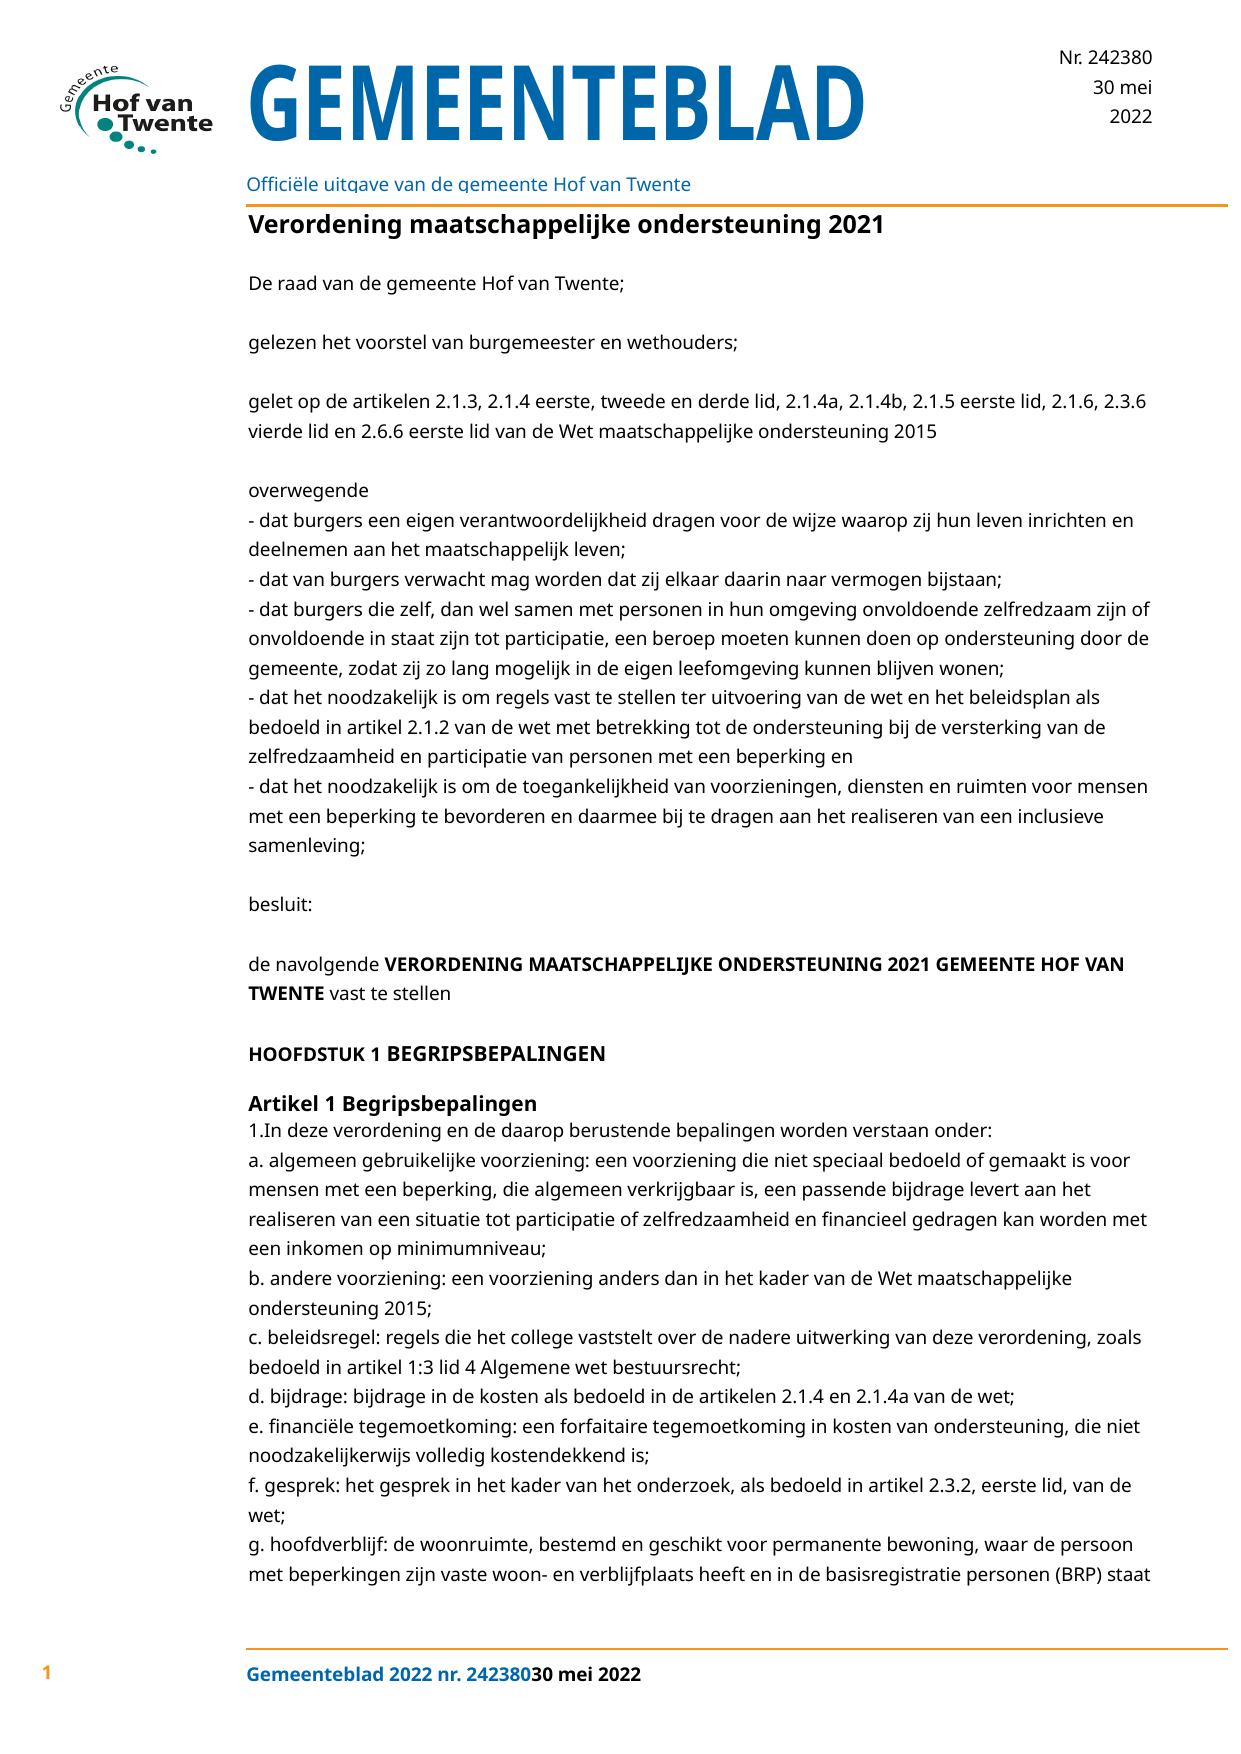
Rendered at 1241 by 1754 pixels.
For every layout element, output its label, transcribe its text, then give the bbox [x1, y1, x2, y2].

text a. algemeen gebruikelijke voorziening: een voorziening die niet speciaal bedoeld of gemaakt is voor mensen met een beperking, die algemeen verkrijgbaar is, een passende bijdrage levert aan het realiseren van een situatie tot participatie of zelfredzaamheid en financieel gedragen kan worden met een inkomen op minimumniveau; [248, 1147, 1152, 1261]
text d. bijdrage: bijdrage in de kosten als bedoeld in de artikelen 2.1.4 en 2.1.4a van de wet; [248, 1383, 1152, 1409]
text Verordening maatschappelijke ondersteuning 2021 [248, 207, 1152, 241]
text c. beleidsregel: regels die het college vaststelt over de nadere uitwerking van deze verordening, zoals bedoeld in artikel 1:3 lid 4 Algemene wet bestuursrecht; [248, 1324, 1152, 1379]
text Artikel 1 Begripsbepalingen [248, 1089, 1152, 1117]
text - dat het noodzakelijk is om de toegankelijkheid van voorzieningen, diensten en ruimten voor mensen met een beperking te bevorderen en daarmee bij te dragen aan het realiseren van een inclusieve samenleving; [248, 773, 1152, 858]
text de navolgende VERORDENING MAATSCHAPPELIJKE ONDERSTEUNING 2021 GEMEENTE HOF VAN TWENTE vast te stellen [248, 951, 1152, 1006]
text HOOFDSTUK 1 BEGRIPSBEPALINGEN [248, 1039, 1152, 1068]
text gelet op de artikelen 2.1.3, 2.1.4 eerste, tweede en derde lid, 2.1.4a, 2.1.4b, 2.1.5 eerste lid, 2.1.6, 2.3.6 vierde lid en 2.6.6 eerste lid van de Wet maatschappelijke ondersteuning 2015 [248, 389, 1152, 444]
text b. andere voorziening: een voorziening anders dan in het kader van de Wet maatschappelijke ondersteuning 2015; [248, 1265, 1152, 1320]
text gelezen het voorstel van burgemeester en wethouders; [248, 329, 1152, 355]
text besluit: [248, 892, 1152, 917]
text g. hoofdverblijf: de woonruimte, bestemd en geschikt voor permanente bewoning, waar de persoon met beperkingen zijn vaste woon- en verblijfplaats heeft en in de basisregistratie personen (BRP) staat [248, 1531, 1152, 1587]
text e. financiële tegemoetkoming: een forfaitaire tegemoetkoming in kosten van ondersteuning, die niet noodzakelijkerwijs volledig kostendekkend is; [248, 1413, 1152, 1468]
text - dat burgers die zelf, dan wel samen met personen in hun omgeving onvoldoende zelfredzaam zijn of onvoldoende in staat zijn tot participatie, een beroep moeten kunnen doen op ondersteuning door de gemeente, zodat zij zo lang mogelijk in de eigen leefomgeving kunnen blijven wonen; [248, 596, 1152, 681]
text - dat het noodzakelijk is om regels vast te stellen ter uitvoering van de wet en het beleidsplan als bedoeld in artikel 2.1.2 van de wet met betrekking tot de ondersteuning bij de versterking van de zelfredzaamheid en participatie van personen met een beperking en [248, 684, 1152, 769]
text De raad van de gemeente Hof van Twente; [248, 270, 1152, 296]
picture [41, 47, 231, 172]
text - dat burgers een eigen verantwoordelijkheid dragen voor de wijze waarop zij hun leven inrichten en deelnemen aan het maatschappelijk leven; [248, 507, 1152, 562]
text f. gesprek: het gesprek in het kader van het onderzoek, als bedoeld in artikel 2.3.2, eerste lid, van de wet; [248, 1472, 1152, 1527]
text 1.In deze verordening en de daarop berustende bepalingen worden verstaan onder: [248, 1117, 1152, 1143]
text overwegende [248, 477, 1152, 503]
text - dat van burgers verwacht mag worden dat zij elkaar daarin naar vermogen bijstaan; [248, 566, 1152, 592]
